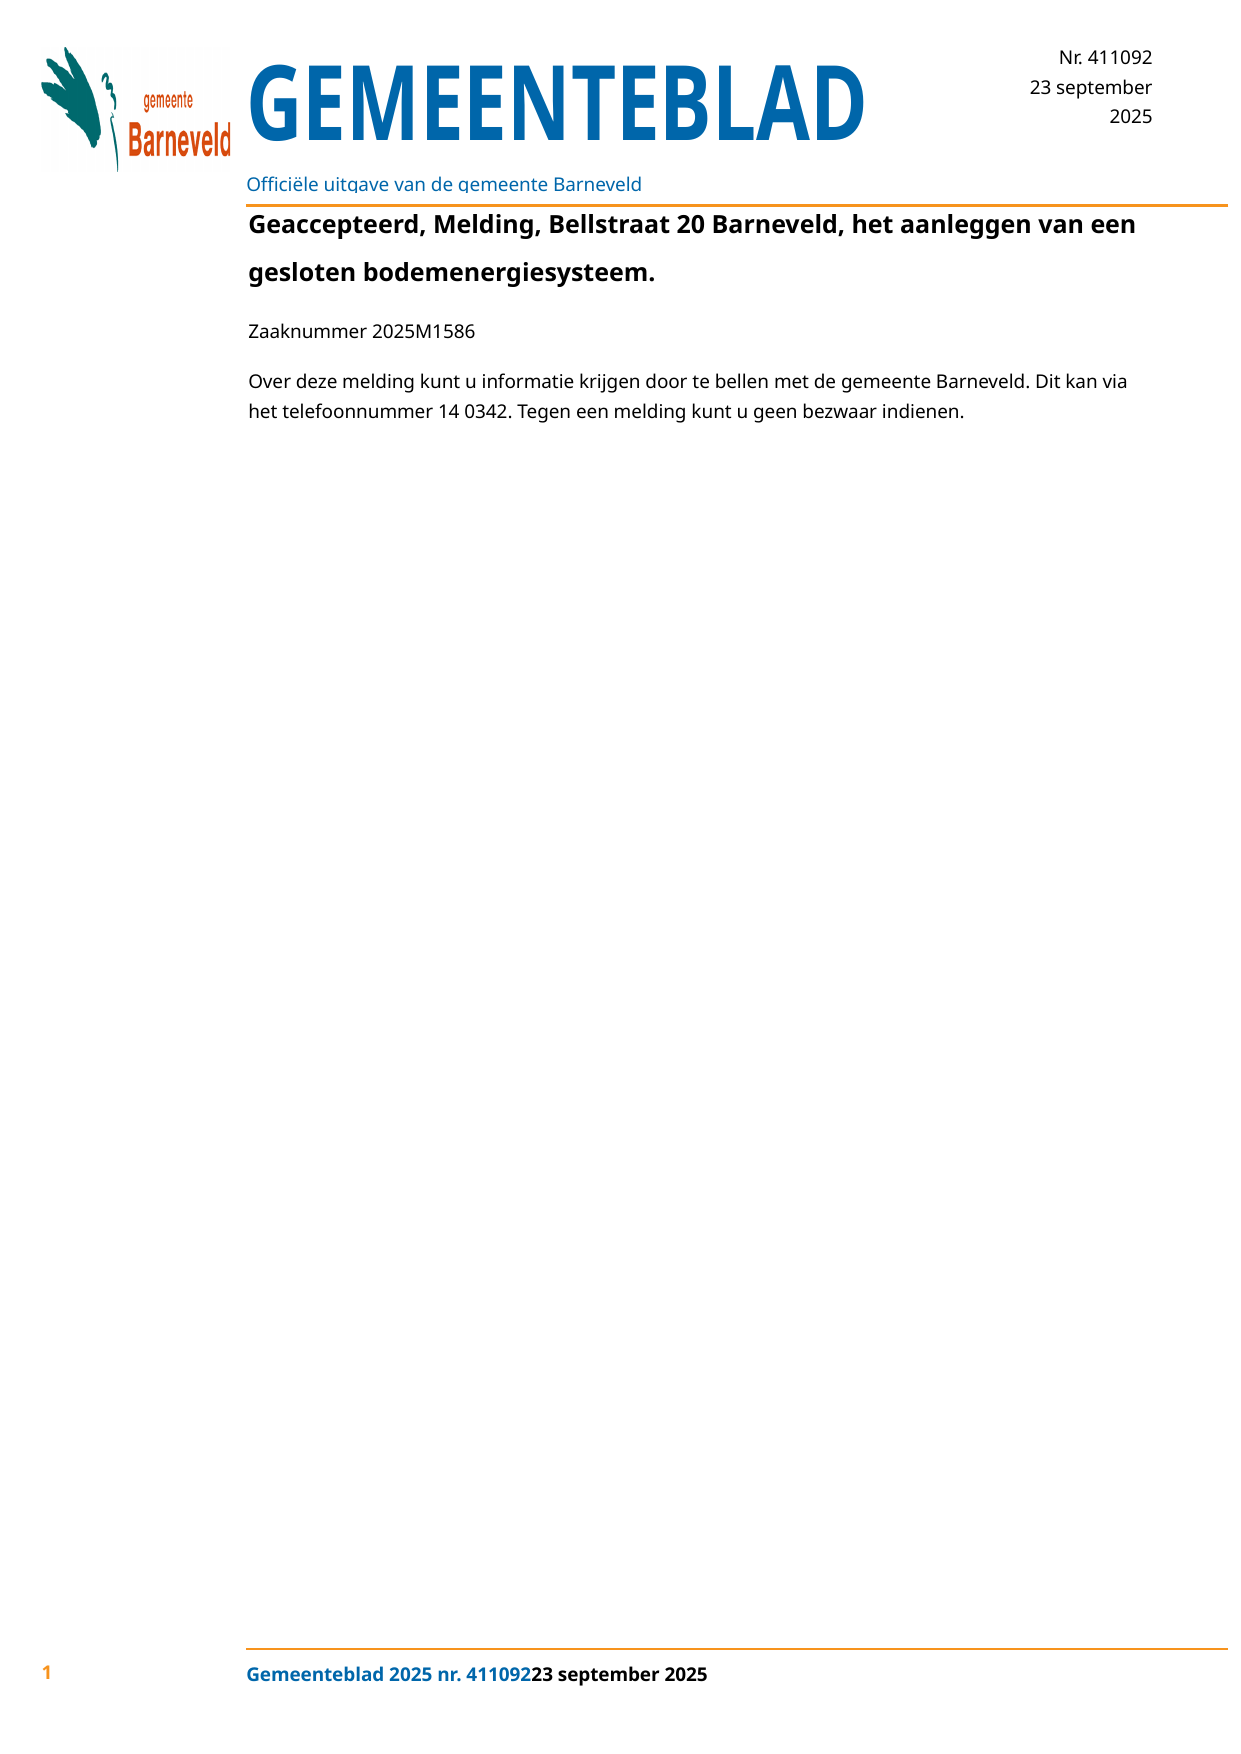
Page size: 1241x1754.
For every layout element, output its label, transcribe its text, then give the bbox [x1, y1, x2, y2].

text Over deze melding kunt u informatie krijgen door te bellen met de gemeente Barneveld. Dit kan via het telefoonnummer 14 0342. Tegen een melding kunt u geen bezwaar indienen. [248, 368, 1152, 424]
text Geaccepteerd, Melding, Bellstraat 20 Barneveld, het aanleggen van een gesloten bodemenergiesysteem. [248, 207, 1152, 288]
text Zaaknummer 2025M1586 [248, 318, 1152, 344]
picture [41, 47, 231, 172]
